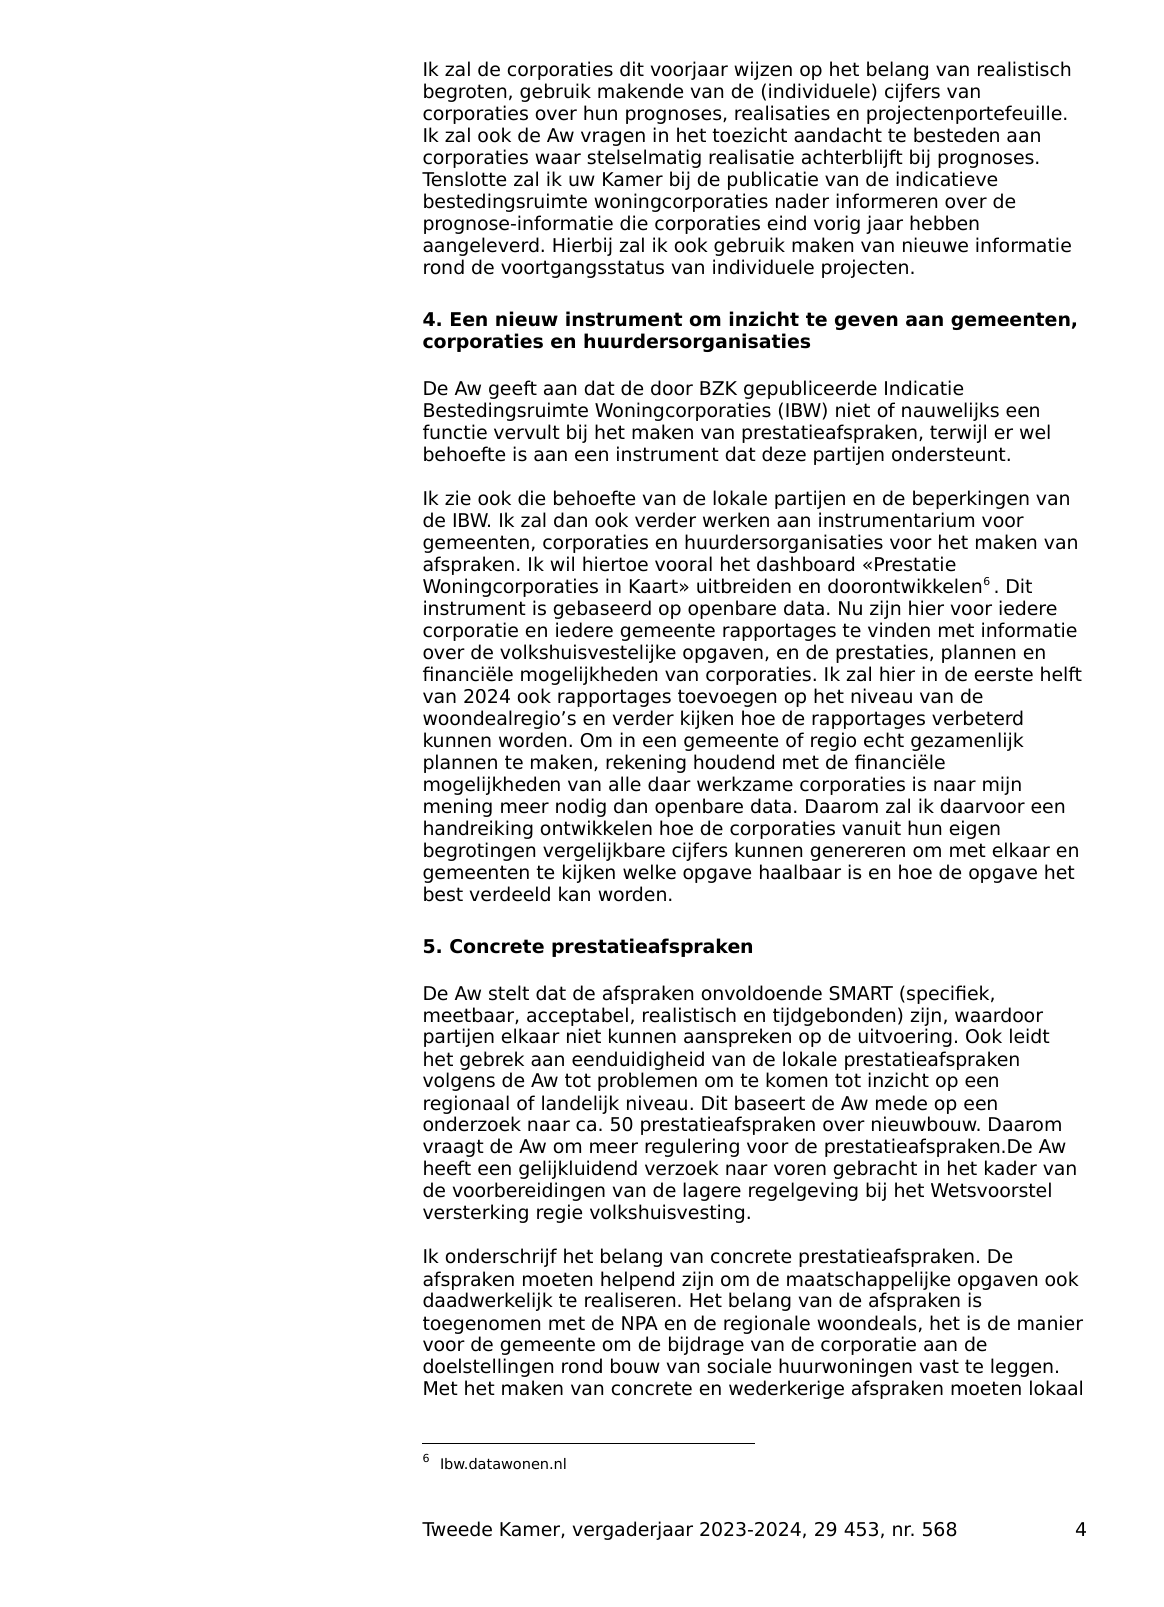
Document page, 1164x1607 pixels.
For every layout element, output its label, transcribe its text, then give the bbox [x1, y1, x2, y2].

subtitle 4. Een nieuw instrument om inzicht te geven aan gemeenten, corporaties en huurdersorganisaties [422, 309, 1087, 353]
text Ibw.datawonen.nl [422, 1452, 1087, 1474]
text Ik onderschrijf het belang van concrete prestatieafspraken. De afspraken moeten helpend zijn om de maatschappelijke opgaven ook daadwerkelijk te realiseren. Het belang van de afspraken is toegenomen met de NPA en de regionale woondeals, het is de manier voor de gemeente om de bijdrage van de corporatie aan de doelstellingen rond bouw van sociale huurwoningen vast te leggen. Met het maken van concrete en wederkerige afspraken moeten lokaal [422, 1246, 1087, 1400]
text Ik zie ook die behoefte van de lokale partijen en de beperkingen van de IBW. Ik zal dan ook verder werken aan instrumentarium voor gemeenten, corporaties en huurdersorganisaties voor het maken van afspraken. Ik wil hiertoe vooral het dashboard «Prestatie Woningcorporaties in Kaart» uitbreiden en doorontwikkelen. Dit instrument is gebaseerd op openbare data. Nu zijn hier voor iedere corporatie en iedere gemeente rapportages te vinden met informatie over de volkshuisvestelijke opgaven, en de prestaties, plannen en financiële mogelijkheden van corporaties. Ik zal hier in de eerste helft van 2024 ook rapportages toevoegen op het niveau van de woondealregio’s en verder kijken hoe de rapportages verbeterd kunnen worden. Om in een gemeente of regio echt gezamenlijk plannen te maken, rekening houdend met de financiële mogelijkheden van alle daar werkzame corporaties is naar mijn mening meer nodig dan openbare data. Daarom zal ik daarvoor een handreiking ontwikkelen hoe de corporaties vanuit hun eigen begrotingen vergelijkbare cijfers kunnen genereren om met elkaar en gemeenten te kijken welke opgave haalbaar is en hoe de opgave het best verdeeld kan worden. [422, 488, 1087, 906]
text De Aw stelt dat de afspraken onvoldoende SMART (specifiek, meetbaar, acceptabel, realistisch en tijdgebonden) zijn, waardoor partijen elkaar niet kunnen aanspreken op de uitvoering. Ook leidt het gebrek aan eenduidigheid van de lokale prestatieafspraken volgens de Aw tot problemen om te komen tot inzicht op een regionaal of landelijk niveau. Dit baseert de Aw mede op een onderzoek naar ca. 50 prestatieafspraken over nieuwbouw. Daarom vraagt de Aw om meer regulering voor de prestatieafspraken.De Aw heeft een gelijkluidend verzoek naar voren gebracht in het kader van de voorbereidingen van de lagere regelgeving bij het Wetsvoorstel versterking regie volkshuisvesting. [422, 982, 1087, 1224]
text De Aw geeft aan dat de door BZK gepubliceerde Indicatie Bestedingsruimte Woningcorporaties (IBW) niet of nauwelijks een functie vervult bij het maken van prestatieafspraken, terwijl er wel behoefte is aan een instrument dat deze partijen ondersteunt. [422, 378, 1087, 466]
subtitle 5. Concrete prestatieafspraken [422, 936, 1087, 957]
text Ik zal de corporaties dit voorjaar wijzen op het belang van realistisch begroten, gebruik makende van de (individuele) cijfers van corporaties over hun prognoses, realisaties en projectenportefeuille. Ik zal ook de Aw vragen in het toezicht aandacht te besteden aan corporaties waar stelselmatig realisatie achterblijft bij prognoses. Tenslotte zal ik uw Kamer bij de publicatie van de indicatieve bestedingsruimte woningcorporaties nader informeren over de prognose-informatie die corporaties eind vorig jaar hebben aangeleverd. Hierbij zal ik ook gebruik maken van nieuwe informatie rond de voortgangsstatus van individuele projecten. [422, 59, 1087, 279]
